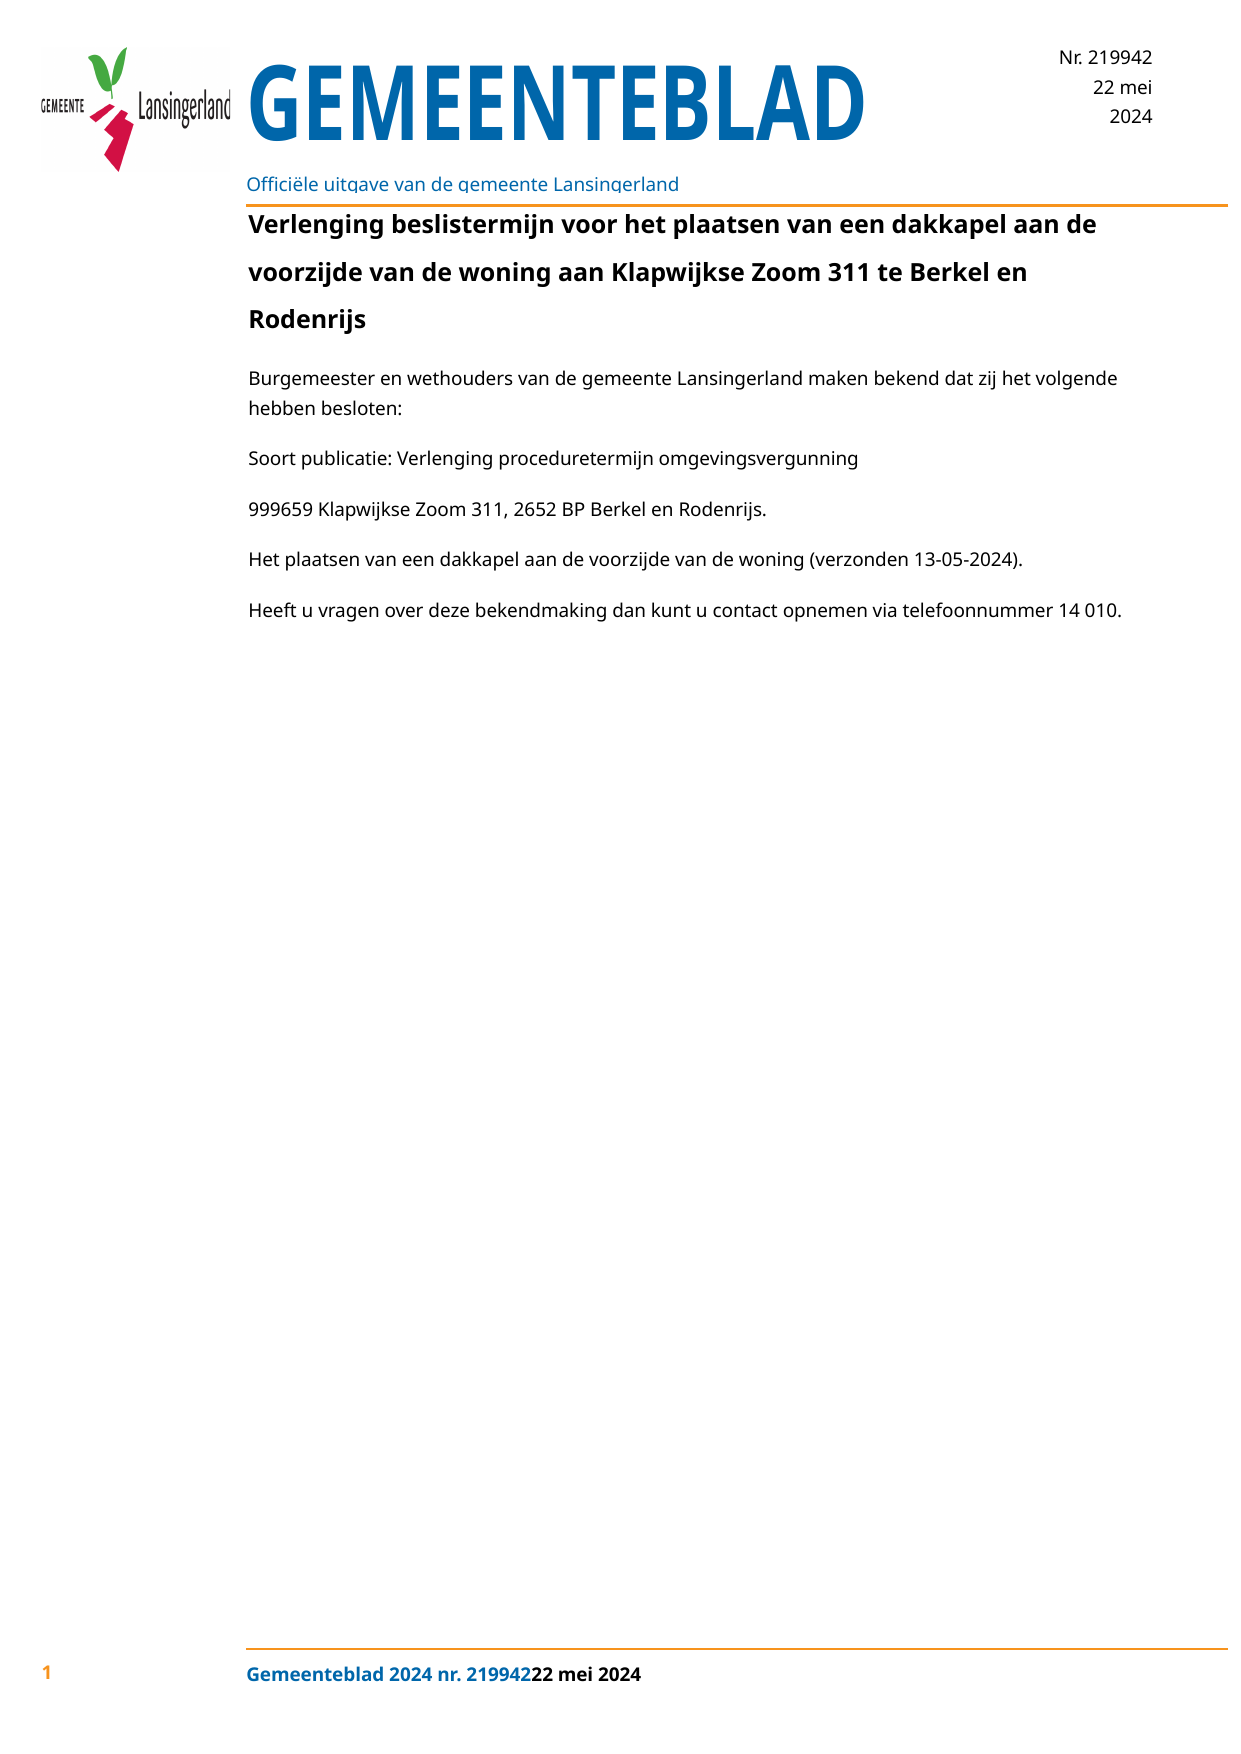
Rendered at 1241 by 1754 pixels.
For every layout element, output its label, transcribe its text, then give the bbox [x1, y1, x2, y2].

picture [41, 47, 231, 172]
text Burgemeester en wethouders van de gemeente Lansingerland maken bekend dat zij het volgende hebben besloten: [248, 366, 1152, 421]
text 999659 Klapwijkse Zoom 311, 2652 BP Berkel en Rodenrijs. [248, 496, 1152, 522]
text Soort publicatie: Verlenging proceduretermijn omgevingsvergunning [248, 446, 1152, 471]
text Heeft u vragen over deze bekendmaking dan kunt u contact opnemen via telefoonnummer 14 010. [248, 597, 1152, 622]
text Het plaatsen van een dakkapel aan de voorzijde van de woning (verzonden 13-05-2024). [248, 546, 1152, 572]
text Verlenging beslistermijn voor het plaatsen van een dakkapel aan de voorzijde van de woning aan Klapwijkse Zoom 311 te Berkel en Rodenrijs [248, 207, 1152, 336]
